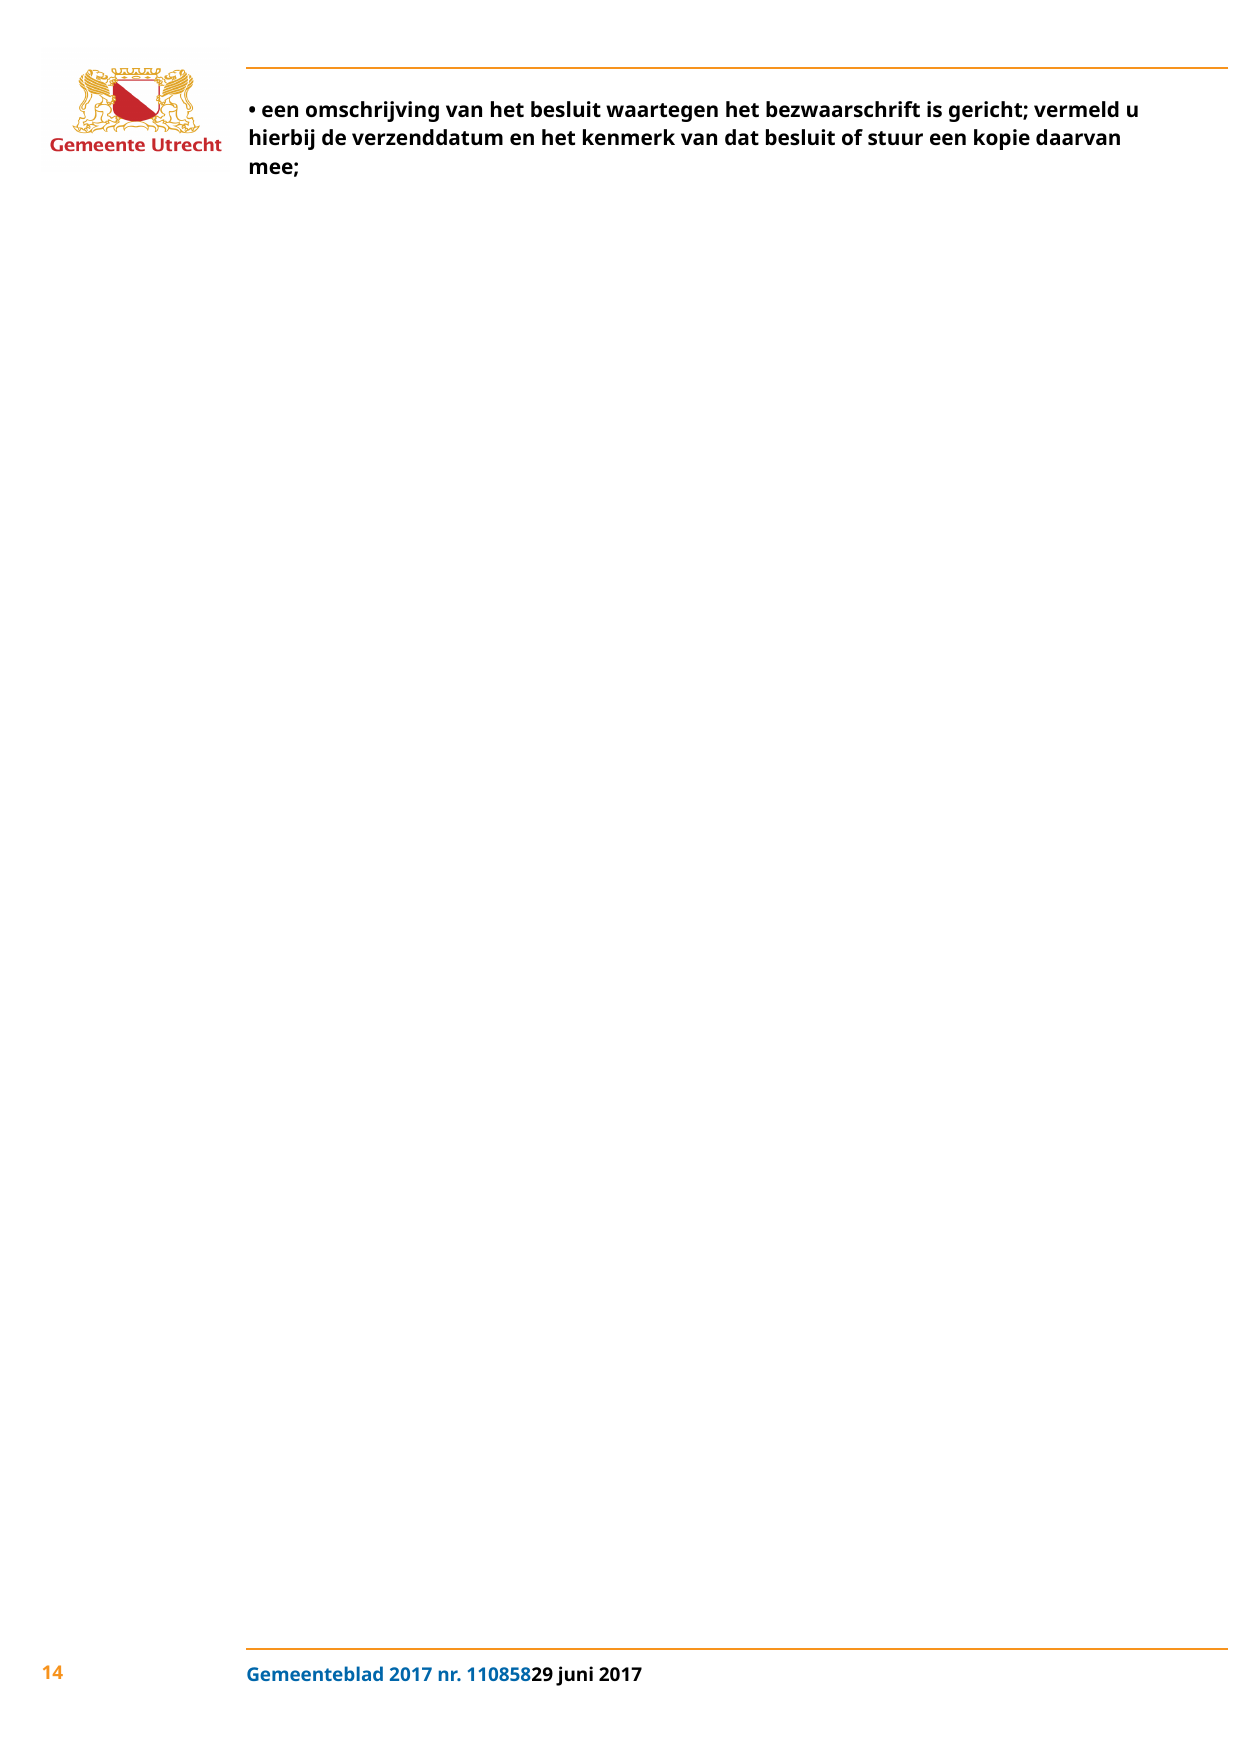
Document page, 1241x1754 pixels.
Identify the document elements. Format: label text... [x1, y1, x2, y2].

picture [41, 47, 231, 172]
text • een omschrijving van het besluit waartegen het bezwaarschrift is gericht; vermeld u hierbij de verzenddatum en het kenmerk van dat besluit of stuur een kopie daarvan mee; [248, 95, 1152, 180]
